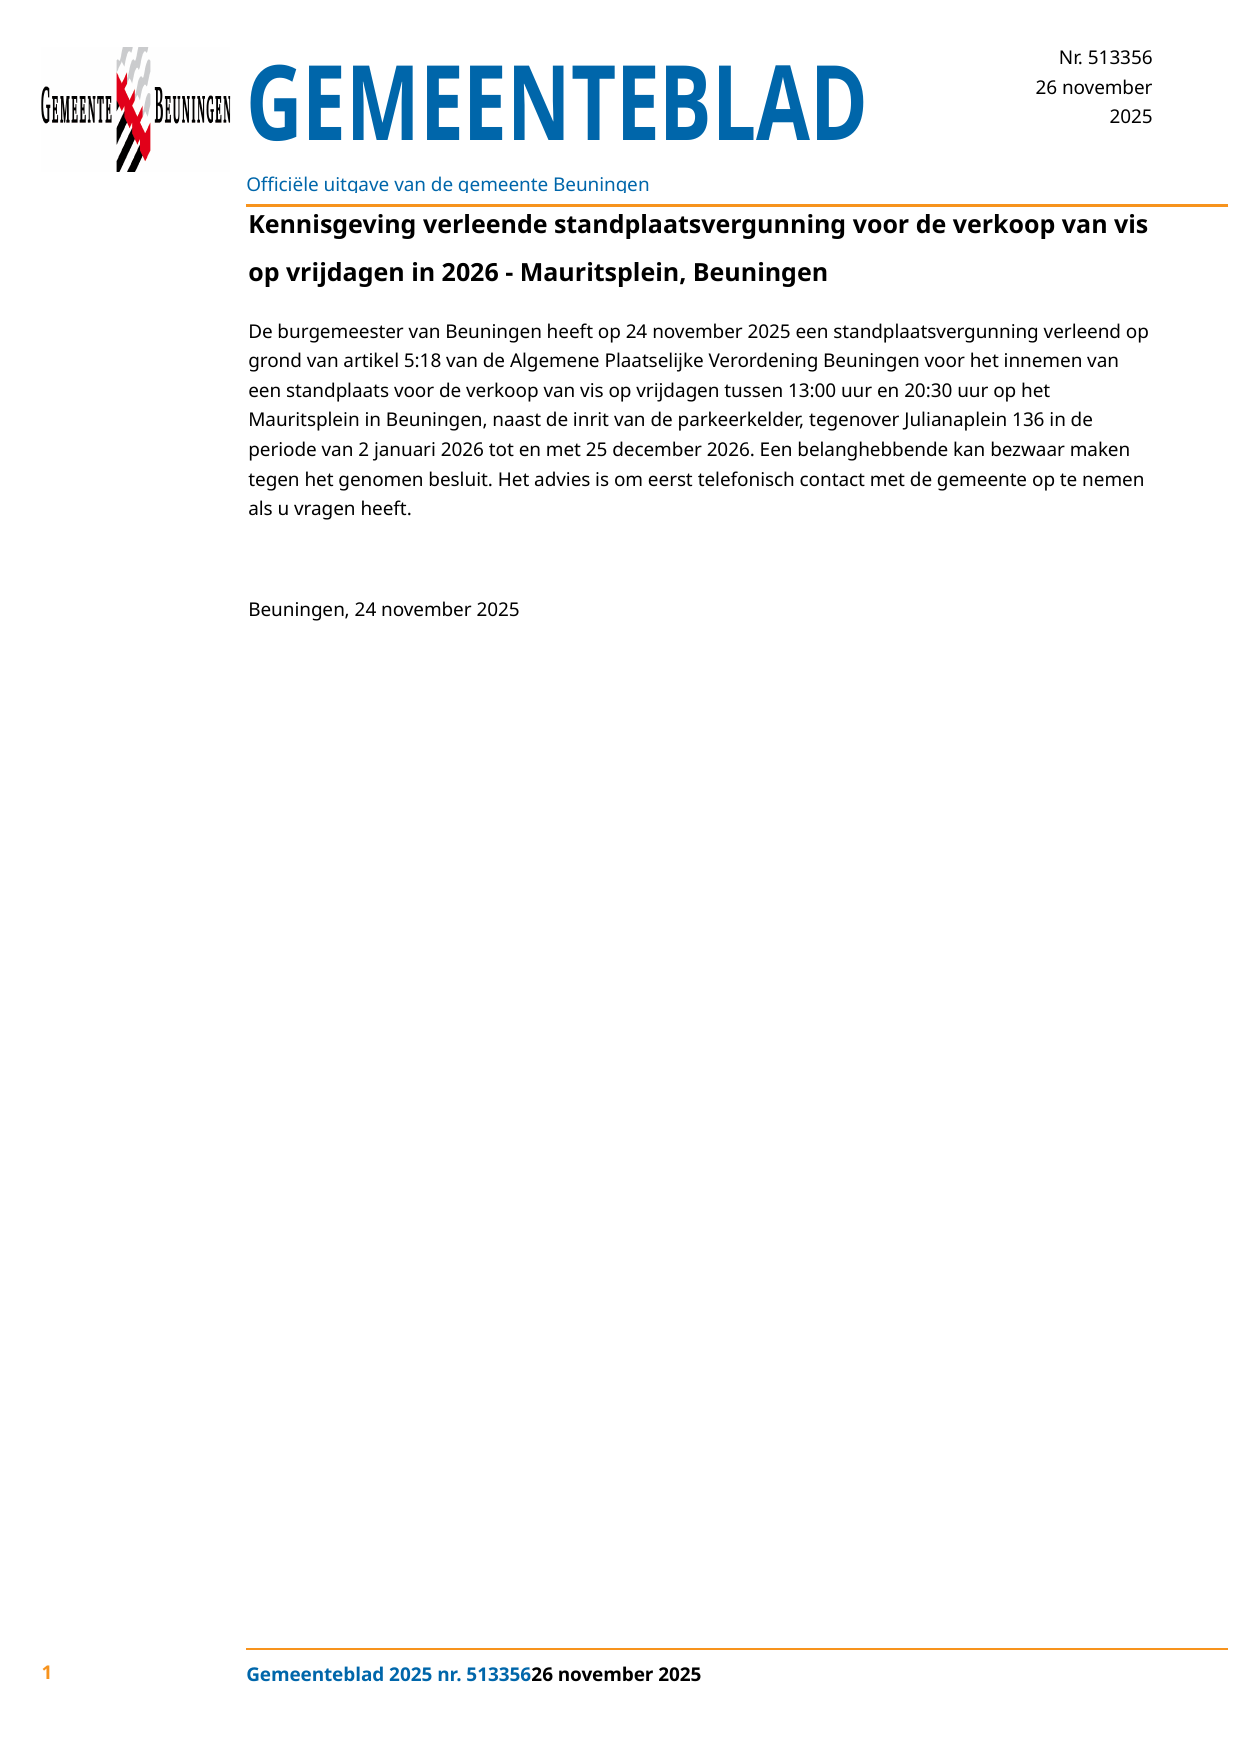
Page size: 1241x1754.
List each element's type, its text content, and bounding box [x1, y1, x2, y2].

text De burgemeester van Beuningen heeft op 24 november 2025 een standplaatsvergunning verleend op grond van artikel 5:18 van de Algemene Plaatselijke Verordening Beuningen voor het innemen van een standplaats voor de verkoop van vis op vrijdagen tussen 13:00 uur en 20:30 uur op het Mauritsplein in Beuningen, naast de inrit van de parkeerkelder, tegenover Julianaplein 136 in de periode van 2 januari 2026 tot en met 25 december 2026. Een belanghebbende kan bezwaar maken tegen het genomen besluit. Het advies is om eerst telefonisch contact met de gemeente op te nemen als u vragen heeft. [248, 318, 1152, 521]
picture [41, 47, 231, 172]
text Kennisgeving verleende standplaatsvergunning voor de verkoop van vis op vrijdagen in 2026 - Mauritsplein, Beuningen [248, 207, 1152, 288]
text Beuningen, 24 november 2025 [248, 596, 1152, 622]
